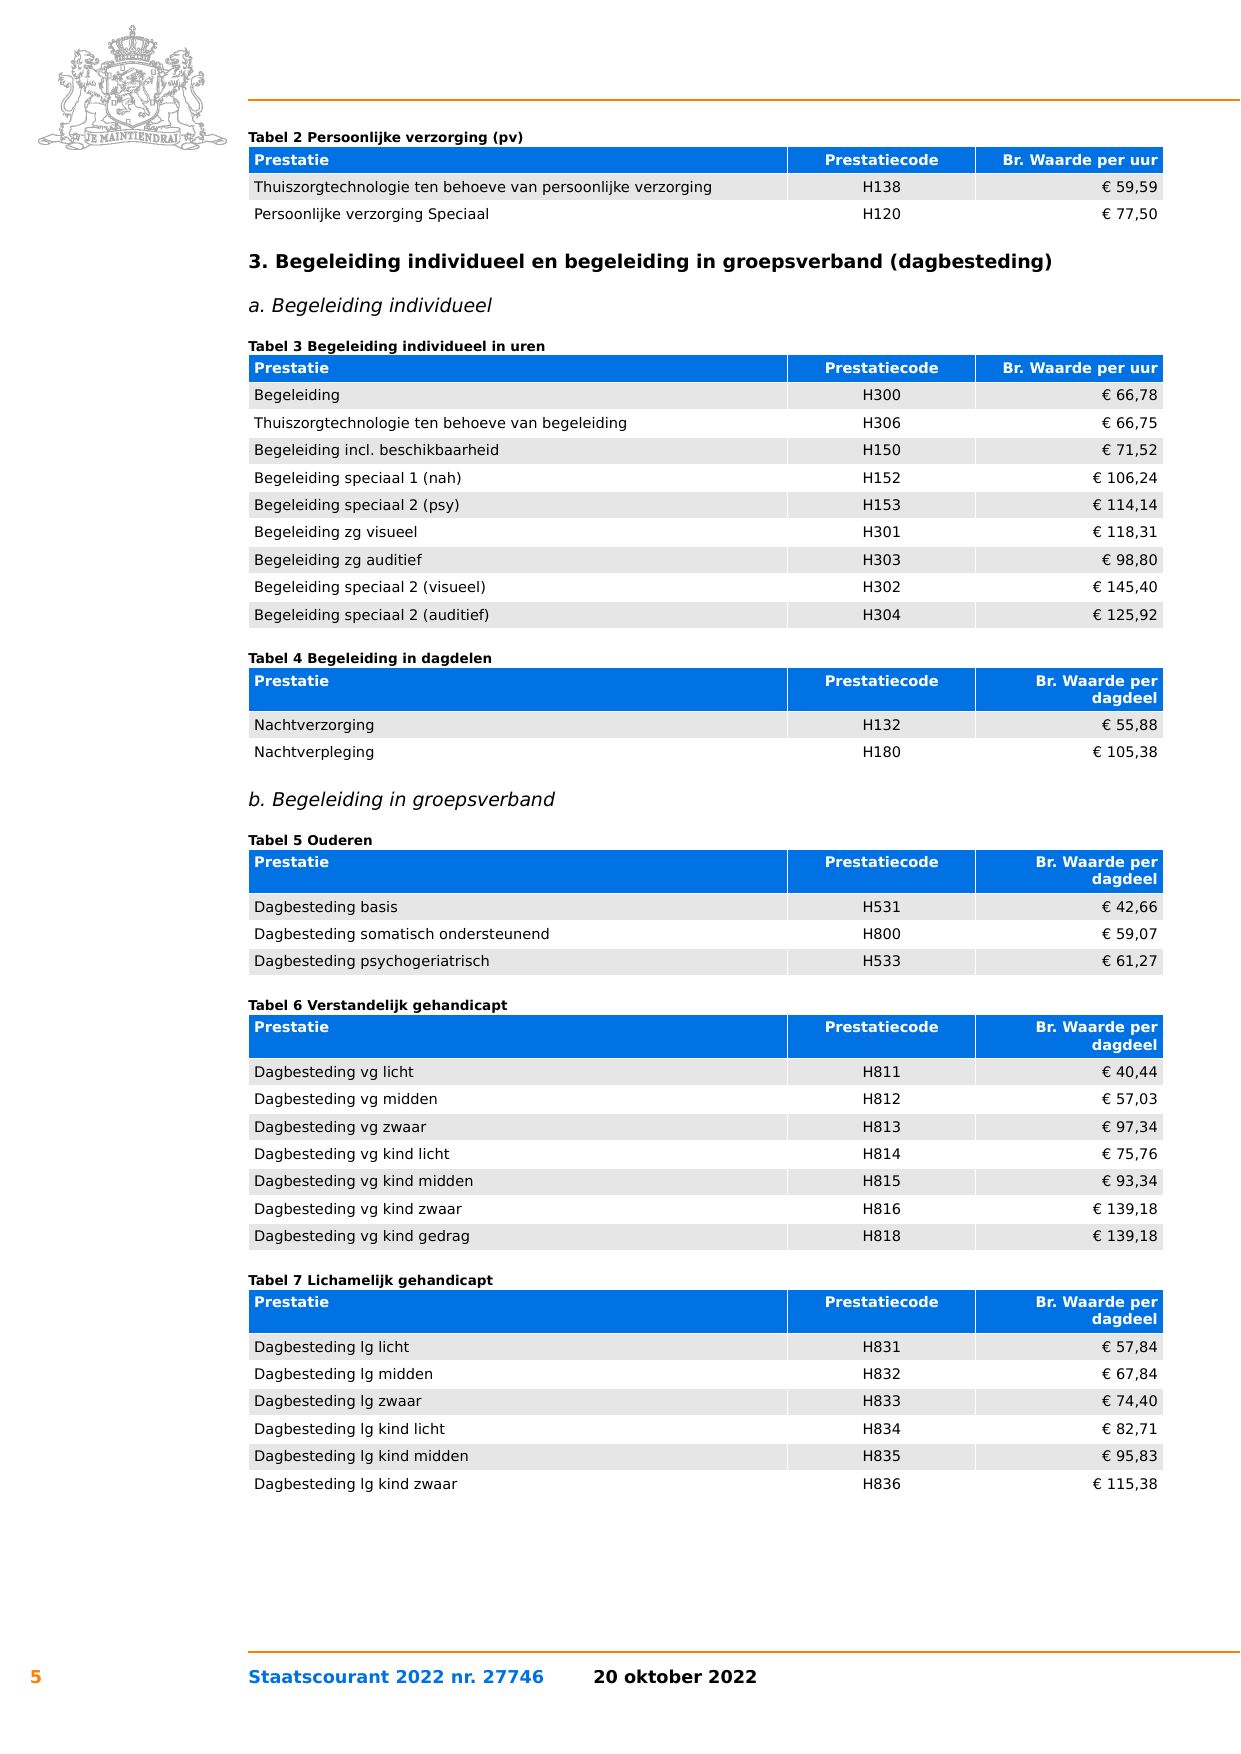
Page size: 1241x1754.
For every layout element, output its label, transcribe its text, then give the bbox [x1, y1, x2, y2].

table_cell Br. Waarde per dagdeel [976, 1290, 1163, 1333]
table_cell € 59,07 [976, 921, 1163, 948]
table_cell H832 [788, 1361, 975, 1388]
table_cell € 82,71 [976, 1416, 1163, 1442]
table_cell € 40,44 [976, 1059, 1163, 1085]
table_cell € 74,40 [976, 1389, 1163, 1415]
table_cell € 66,78 [976, 383, 1163, 409]
table_cell H306 [788, 410, 975, 436]
table_cell H818 [788, 1224, 975, 1250]
table_cell Nachtverzorging [249, 712, 787, 738]
table_cell H834 [788, 1416, 975, 1442]
table_cell € 145,40 [976, 574, 1163, 601]
table_cell H815 [788, 1169, 975, 1195]
table_cell H138 [788, 174, 975, 200]
table_cell Dagbesteding lg licht [249, 1334, 787, 1360]
table_header Tabel 4 Begeleiding in dagdelen [248, 651, 1163, 667]
table_cell Nachtverpleging [249, 740, 787, 766]
table_cell € 66,75 [976, 410, 1163, 436]
table_cell H836 [788, 1471, 975, 1497]
table_cell Prestatie [249, 1015, 787, 1058]
table_cell Prestatiecode [788, 147, 975, 173]
table_cell Br. Waarde per uur [976, 355, 1163, 382]
table_cell € 105,38 [976, 740, 1163, 766]
table_cell Dagbesteding somatisch ondersteunend [249, 921, 787, 948]
table_cell H180 [788, 740, 975, 766]
table_cell Prestatie [249, 668, 787, 711]
table_cell Dagbesteding vg licht [249, 1059, 787, 1085]
table_cell € 61,27 [976, 949, 1163, 975]
table_cell Prestatie [249, 355, 787, 382]
table_cell € 59,59 [976, 174, 1163, 200]
table_cell Prestatiecode [788, 850, 975, 893]
table_cell € 125,92 [976, 602, 1163, 628]
table_cell Dagbesteding vg kind gedrag [249, 1224, 787, 1250]
table_header Tabel 7 Lichamelijk gehandicapt [248, 1273, 1163, 1288]
table_cell H132 [788, 712, 975, 738]
table_cell € 118,31 [976, 520, 1163, 546]
table_cell Dagbesteding psychogeriatrisch [249, 949, 787, 975]
table_cell Prestatiecode [788, 668, 975, 711]
table_cell H812 [788, 1086, 975, 1113]
table_cell H303 [788, 547, 975, 573]
table_cell Prestatie [249, 850, 787, 893]
table_cell Persoonlijke verzorging Speciaal [249, 201, 787, 228]
table_cell H833 [788, 1389, 975, 1415]
table_header Tabel 5 Ouderen [248, 833, 1163, 848]
table_cell € 93,34 [976, 1169, 1163, 1195]
subtitle a. Begeleiding individueel [248, 294, 1163, 317]
table_cell Dagbesteding vg kind midden [249, 1169, 787, 1195]
table_cell Dagbesteding vg kind zwaar [249, 1196, 787, 1222]
table_cell Dagbesteding basis [249, 894, 787, 920]
table_cell H814 [788, 1141, 975, 1168]
table_cell Begeleiding incl. beschikbaarheid [249, 438, 787, 464]
table_cell Begeleiding speciaal 2 (visueel) [249, 574, 787, 601]
table_cell Thuiszorgtechnologie ten behoeve van begeleiding [249, 410, 787, 436]
table_cell H301 [788, 520, 975, 546]
table_cell Dagbesteding lg zwaar [249, 1389, 787, 1415]
table_cell € 42,66 [976, 894, 1163, 920]
table_cell H304 [788, 602, 975, 628]
table_cell Begeleiding speciaal 2 (auditief) [249, 602, 787, 628]
table_cell H153 [788, 492, 975, 518]
table_cell H813 [788, 1114, 975, 1140]
table_cell H150 [788, 438, 975, 464]
table_cell € 114,14 [976, 492, 1163, 518]
table_cell € 75,76 [976, 1141, 1163, 1168]
table_cell € 55,88 [976, 712, 1163, 738]
table_cell H531 [788, 894, 975, 920]
table_cell H811 [788, 1059, 975, 1085]
table_cell Dagbesteding vg midden [249, 1086, 787, 1113]
table_cell H831 [788, 1334, 975, 1360]
table_cell Thuiszorgtechnologie ten behoeve van persoonlijke verzorging [249, 174, 787, 200]
table_cell Begeleiding zg auditief [249, 547, 787, 573]
table_cell Prestatiecode [788, 1290, 975, 1333]
table_cell Dagbesteding lg kind midden [249, 1444, 787, 1470]
table_cell Dagbesteding lg kind zwaar [249, 1471, 787, 1497]
table_cell Dagbesteding lg midden [249, 1361, 787, 1388]
picture [38, 25, 227, 150]
table_cell € 71,52 [976, 438, 1163, 464]
table_cell H800 [788, 921, 975, 948]
table_cell € 97,34 [976, 1114, 1163, 1140]
table_cell € 57,84 [976, 1334, 1163, 1360]
subtitle b. Begeleiding in groepsverband [248, 789, 1163, 811]
table_cell Prestatie [249, 147, 787, 173]
table_cell H816 [788, 1196, 975, 1222]
table_cell H120 [788, 201, 975, 228]
table_cell H835 [788, 1444, 975, 1470]
table_cell Br. Waarde per dagdeel [976, 668, 1163, 711]
table_cell Begeleiding zg visueel [249, 520, 787, 546]
table_cell Br. Waarde per dagdeel [976, 1015, 1163, 1058]
table_header Tabel 6 Verstandelijk gehandicapt [248, 998, 1163, 1014]
table_cell H533 [788, 949, 975, 975]
table_cell € 98,80 [976, 547, 1163, 573]
table_cell € 139,18 [976, 1224, 1163, 1250]
table_cell Dagbesteding vg zwaar [249, 1114, 787, 1140]
table_cell Prestatiecode [788, 1015, 975, 1058]
table_cell Begeleiding [249, 383, 787, 409]
table_cell € 115,38 [976, 1471, 1163, 1497]
table_cell € 77,50 [976, 201, 1163, 228]
table_header Tabel 3 Begeleiding individueel in uren [248, 339, 1163, 354]
table_cell € 95,83 [976, 1444, 1163, 1470]
subtitle 3. Begeleiding individueel en begeleiding in groepsverband (dagbesteding) [248, 251, 1163, 273]
table_cell H152 [788, 465, 975, 491]
table_cell € 106,24 [976, 465, 1163, 491]
table_cell Dagbesteding vg kind licht [249, 1141, 787, 1168]
table_cell H302 [788, 574, 975, 601]
table_cell H300 [788, 383, 975, 409]
table_cell € 67,84 [976, 1361, 1163, 1388]
table_cell € 139,18 [976, 1196, 1163, 1222]
table_cell € 57,03 [976, 1086, 1163, 1113]
table_cell Prestatie [249, 1290, 787, 1333]
table_cell Br. Waarde per uur [976, 147, 1163, 173]
table_cell Begeleiding speciaal 2 (psy) [249, 492, 787, 518]
table_header Tabel 2 Persoonlijke verzorging (pv) [248, 130, 1163, 146]
table_cell Br. Waarde per dagdeel [976, 850, 1163, 893]
table_cell Prestatiecode [788, 355, 975, 382]
table_cell Dagbesteding lg kind licht [249, 1416, 787, 1442]
table_cell Begeleiding speciaal 1 (nah) [249, 465, 787, 491]
